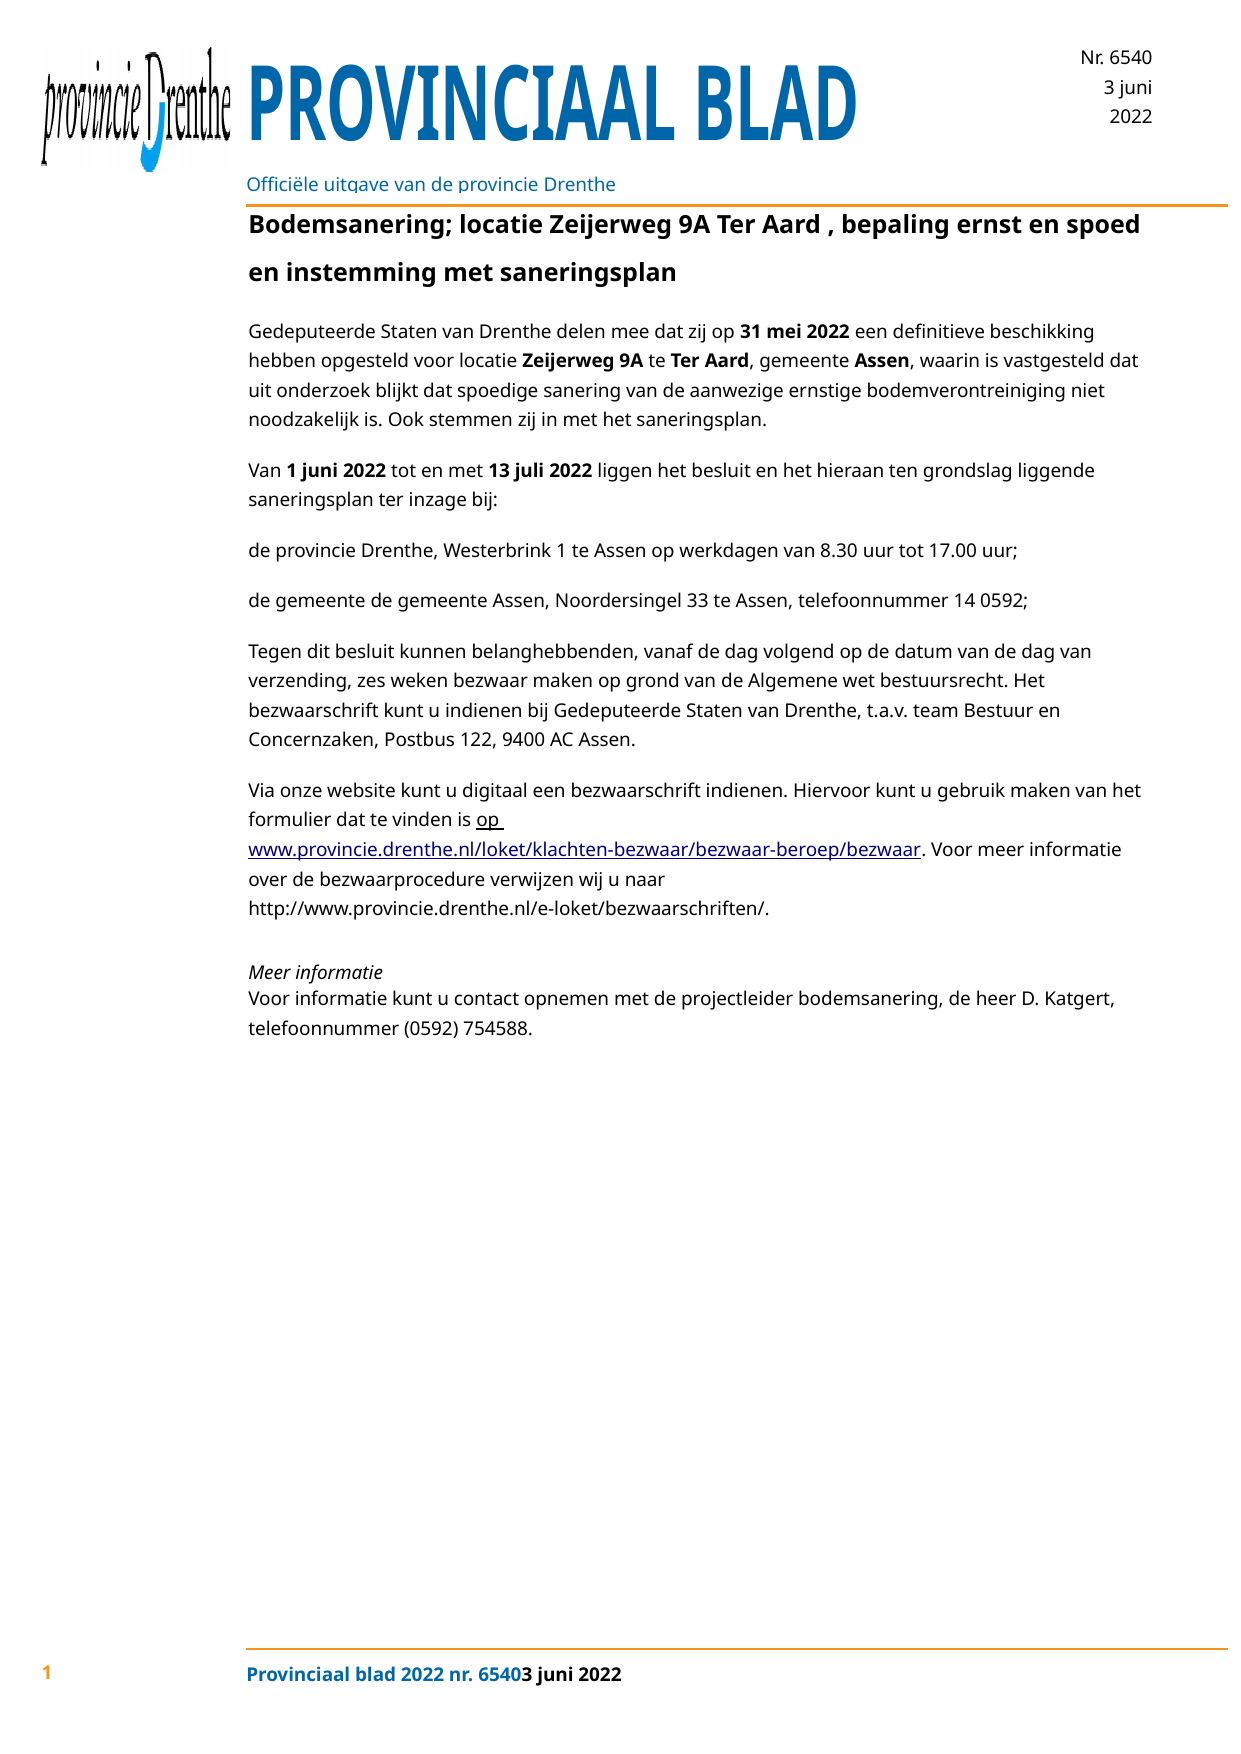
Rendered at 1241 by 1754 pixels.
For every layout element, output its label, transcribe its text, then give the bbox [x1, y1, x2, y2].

text Tegen dit besluit kunnen belanghebbenden, vanaf de dag volgend op de datum van de dag van verzending, zes weken bezwaar maken op grond van de Algemene wet bestuursrecht. Het bezwaarschrift kunt u indienen bij Gedeputeerde Staten van Drenthe, t.a.v. team Bestuur en Concernzaken, Postbus 122, 9400 AC Assen. [248, 638, 1152, 752]
text de gemeente de gemeente Assen, Noordersingel 33 te Assen, telefoonnummer 14 0592; [248, 587, 1152, 613]
text Van 1 juni 2022 tot en met 13 juli 2022 liggen het besluit en het hieraan ten grondslag liggende saneringsplan ter inzage bij: [248, 457, 1152, 512]
picture [41, 47, 231, 172]
text Gedeputeerde Staten van Drenthe delen mee dat zij op 31 mei 2022 een definitieve beschikking hebben opgesteld voor locatie Zeijerweg 9A te Ter Aard, gemeente Assen, waarin is vastgesteld dat uit onderzoek blijkt dat spoedige sanering van de aanwezige ernstige bodemverontreiniging niet noodzakelijk is. Ook stemmen zij in met het saneringsplan. [248, 318, 1152, 432]
text Meer informatie [248, 959, 1152, 985]
text Bodemsanering; locatie Zeijerweg 9A Ter Aard , bepaling ernst en spoed en instemming met saneringsplan [248, 207, 1152, 288]
text Via onze website kunt u digitaal een bezwaarschrift indienen. Hiervoor kunt u gebruik maken van het formulier dat te vinden is op www.provincie.drenthe.nl/loket/klachten-bezwaar/bezwaar-beroep/bezwaar. Voor meer informatie over de bezwaarprocedure verwijzen wij u naar http://www.provincie.drenthe.nl/e-loket/bezwaarschriften/. [248, 777, 1152, 921]
text de provincie Drenthe, Westerbrink 1 te Assen op werkdagen van 8.30 uur tot 17.00 uur; [248, 537, 1152, 563]
text Voor informatie kunt u contact opnemen met de projectleider bodemsanering, de heer D. Katgert, telefoonnummer (0592) 754588. [248, 985, 1152, 1040]
